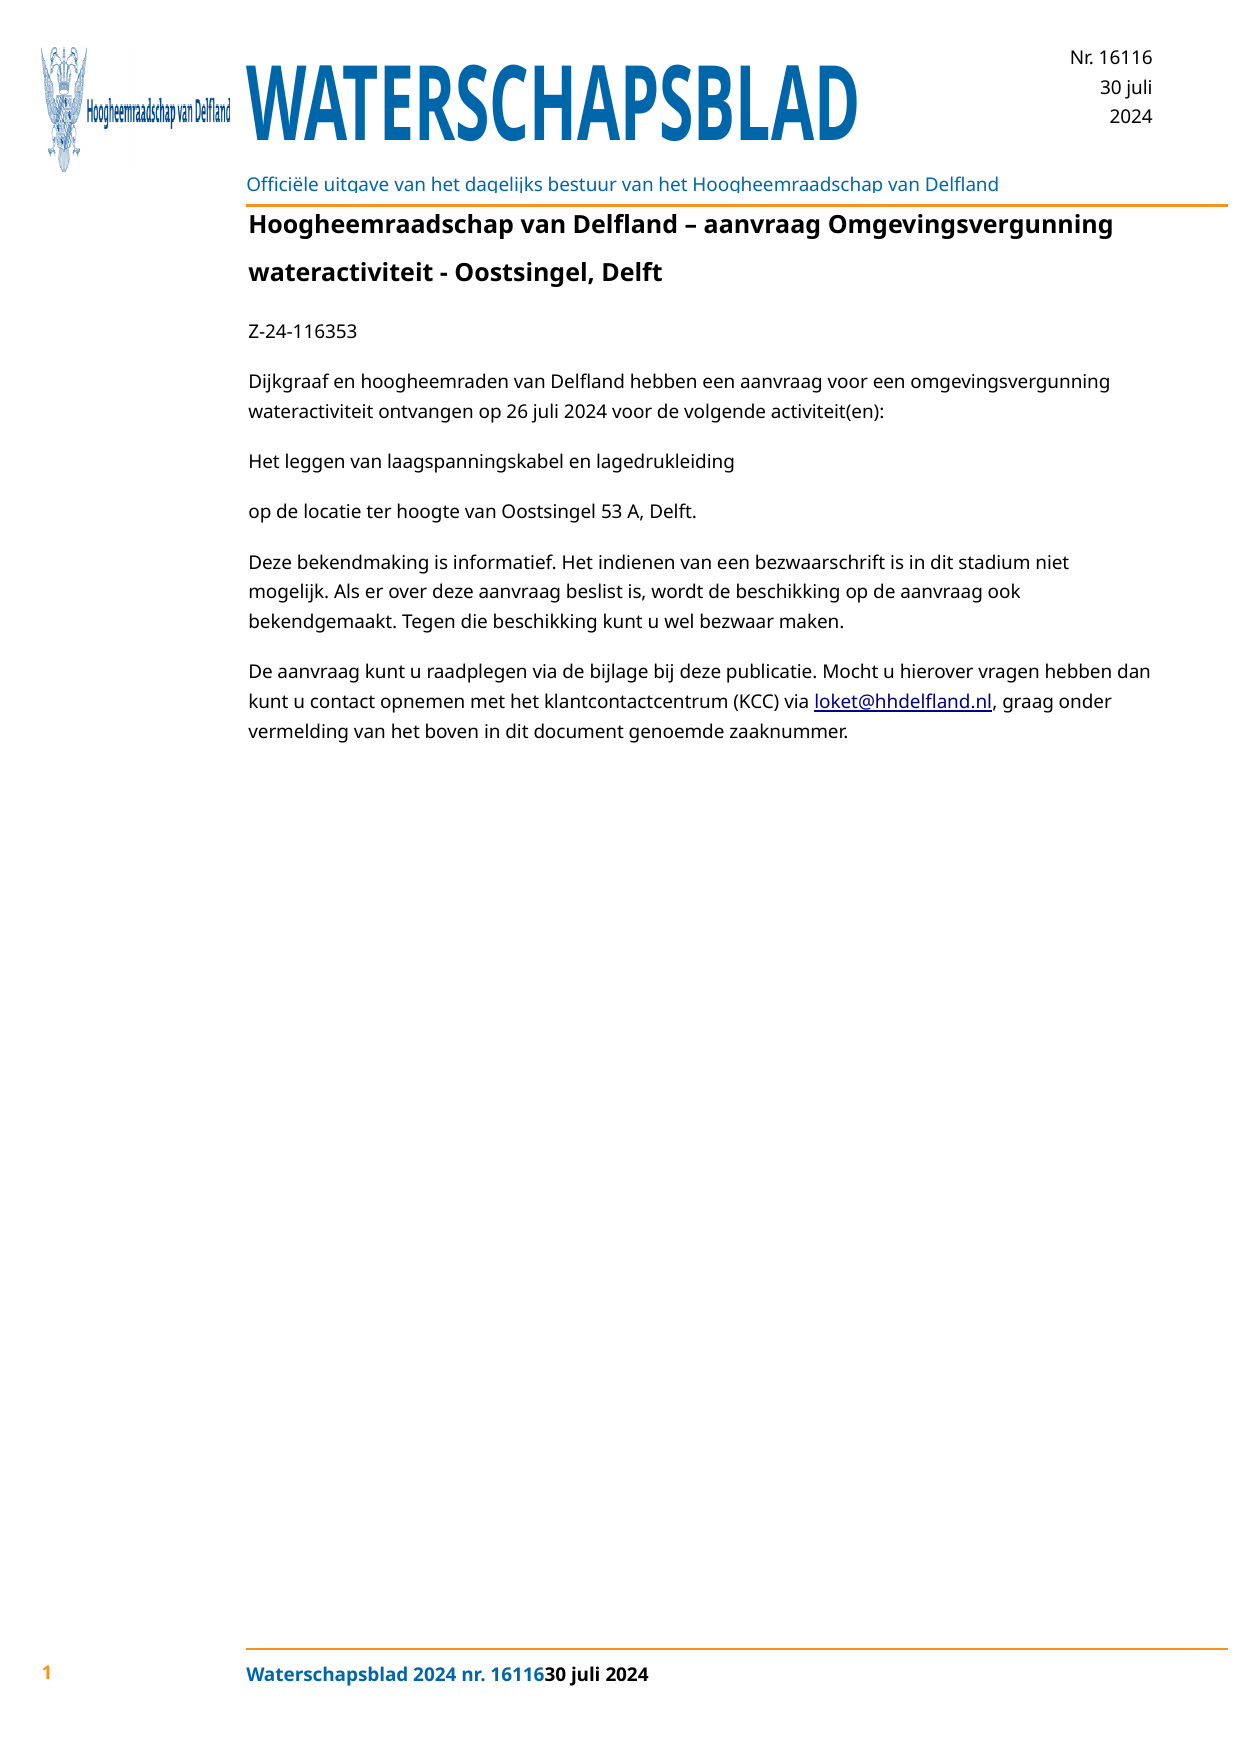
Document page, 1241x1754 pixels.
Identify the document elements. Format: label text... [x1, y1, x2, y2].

picture [41, 47, 231, 172]
text Dijkgraaf en hoogheemraden van Delfland hebben een aanvraag voor een omgevingsvergunning wateractiviteit ontvangen op 26 juli 2024 voor de volgende activiteit(en): [248, 368, 1152, 424]
text op de locatie ter hoogte van Oostsingel 53 A, Delft. [248, 499, 1152, 524]
text Het leggen van laagspanningskabel en lagedrukleiding [248, 448, 1152, 474]
text De aanvraag kunt u raadplegen via de bijlage bij deze publicatie. Mocht u hierover vragen hebben dan kunt u contact opnemen met het klantcontactcentrum (KCC) via loket@hhdelfland.nl, graag onder vermelding van het boven in dit document genoemde zaaknummer. [248, 659, 1152, 744]
text Deze bekendmaking is informatief. Het indienen van een bezwaarschrift is in dit stadium niet mogelijk. Als er over deze aanvraag beslist is, wordt de beschikking op de aanvraag ook bekendgemaakt. Tegen die beschikking kunt u wel bezwaar maken. [248, 549, 1152, 634]
text Z-24-116353 [248, 318, 1152, 344]
text Hoogheemraadschap van Delfland – aanvraag Omgevingsvergunning wateractiviteit - Oostsingel, Delft [248, 207, 1152, 288]
